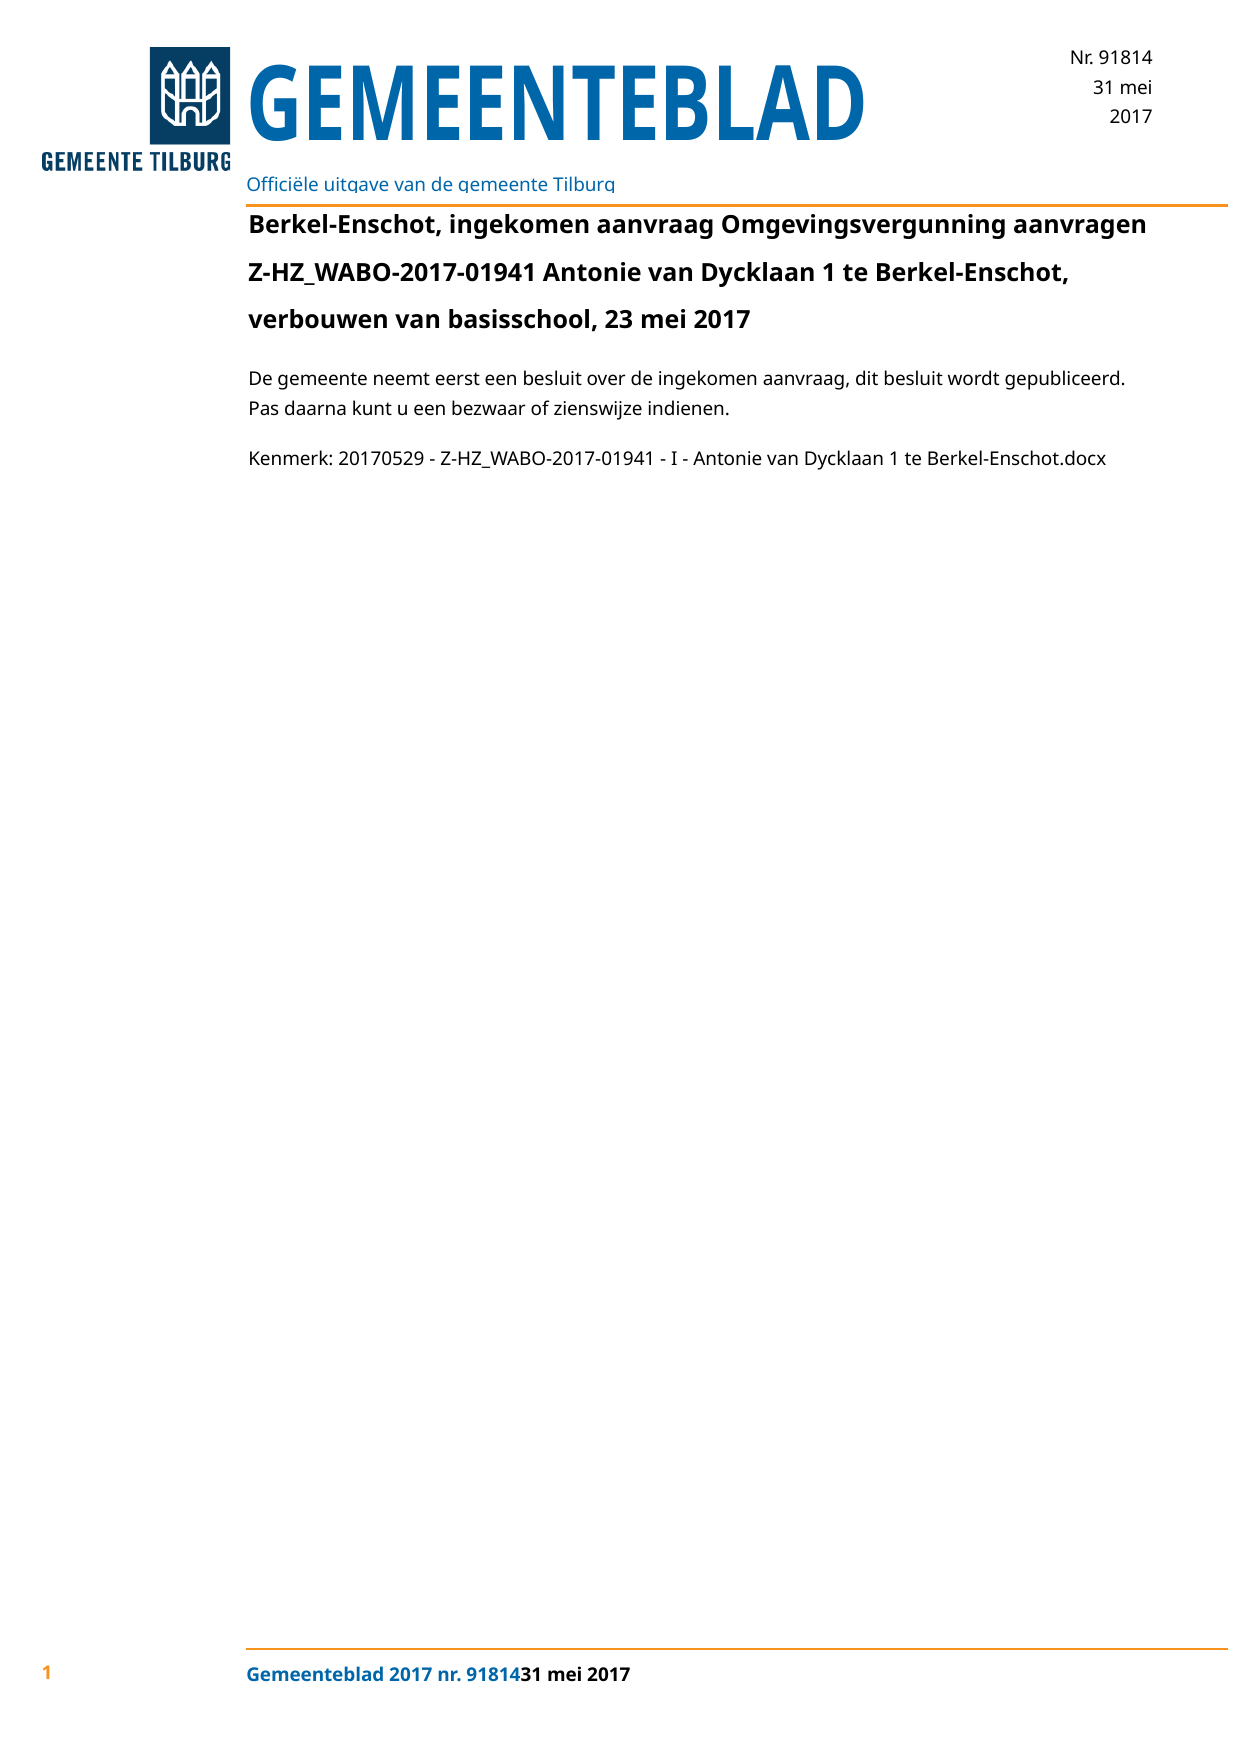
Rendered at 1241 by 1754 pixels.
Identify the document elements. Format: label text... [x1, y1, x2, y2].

text Kenmerk: 20170529 - Z-HZ_WABO-2017-01941 - I - Antonie van Dycklaan 1 te Berkel-Enschot.docx [248, 446, 1152, 471]
text Berkel-Enschot, ingekomen aanvraag Omgevingsvergunning aanvragen Z-HZ_WABO-2017-01941 Antonie van Dycklaan 1 te Berkel-Enschot, verbouwen van basisschool, 23 mei 2017 [248, 207, 1152, 336]
text De gemeente neemt eerst een besluit over de ingekomen aanvraag, dit besluit wordt gepubliceerd. Pas daarna kunt u een bezwaar of zienswijze indienen. [248, 366, 1152, 421]
picture [41, 47, 231, 172]
